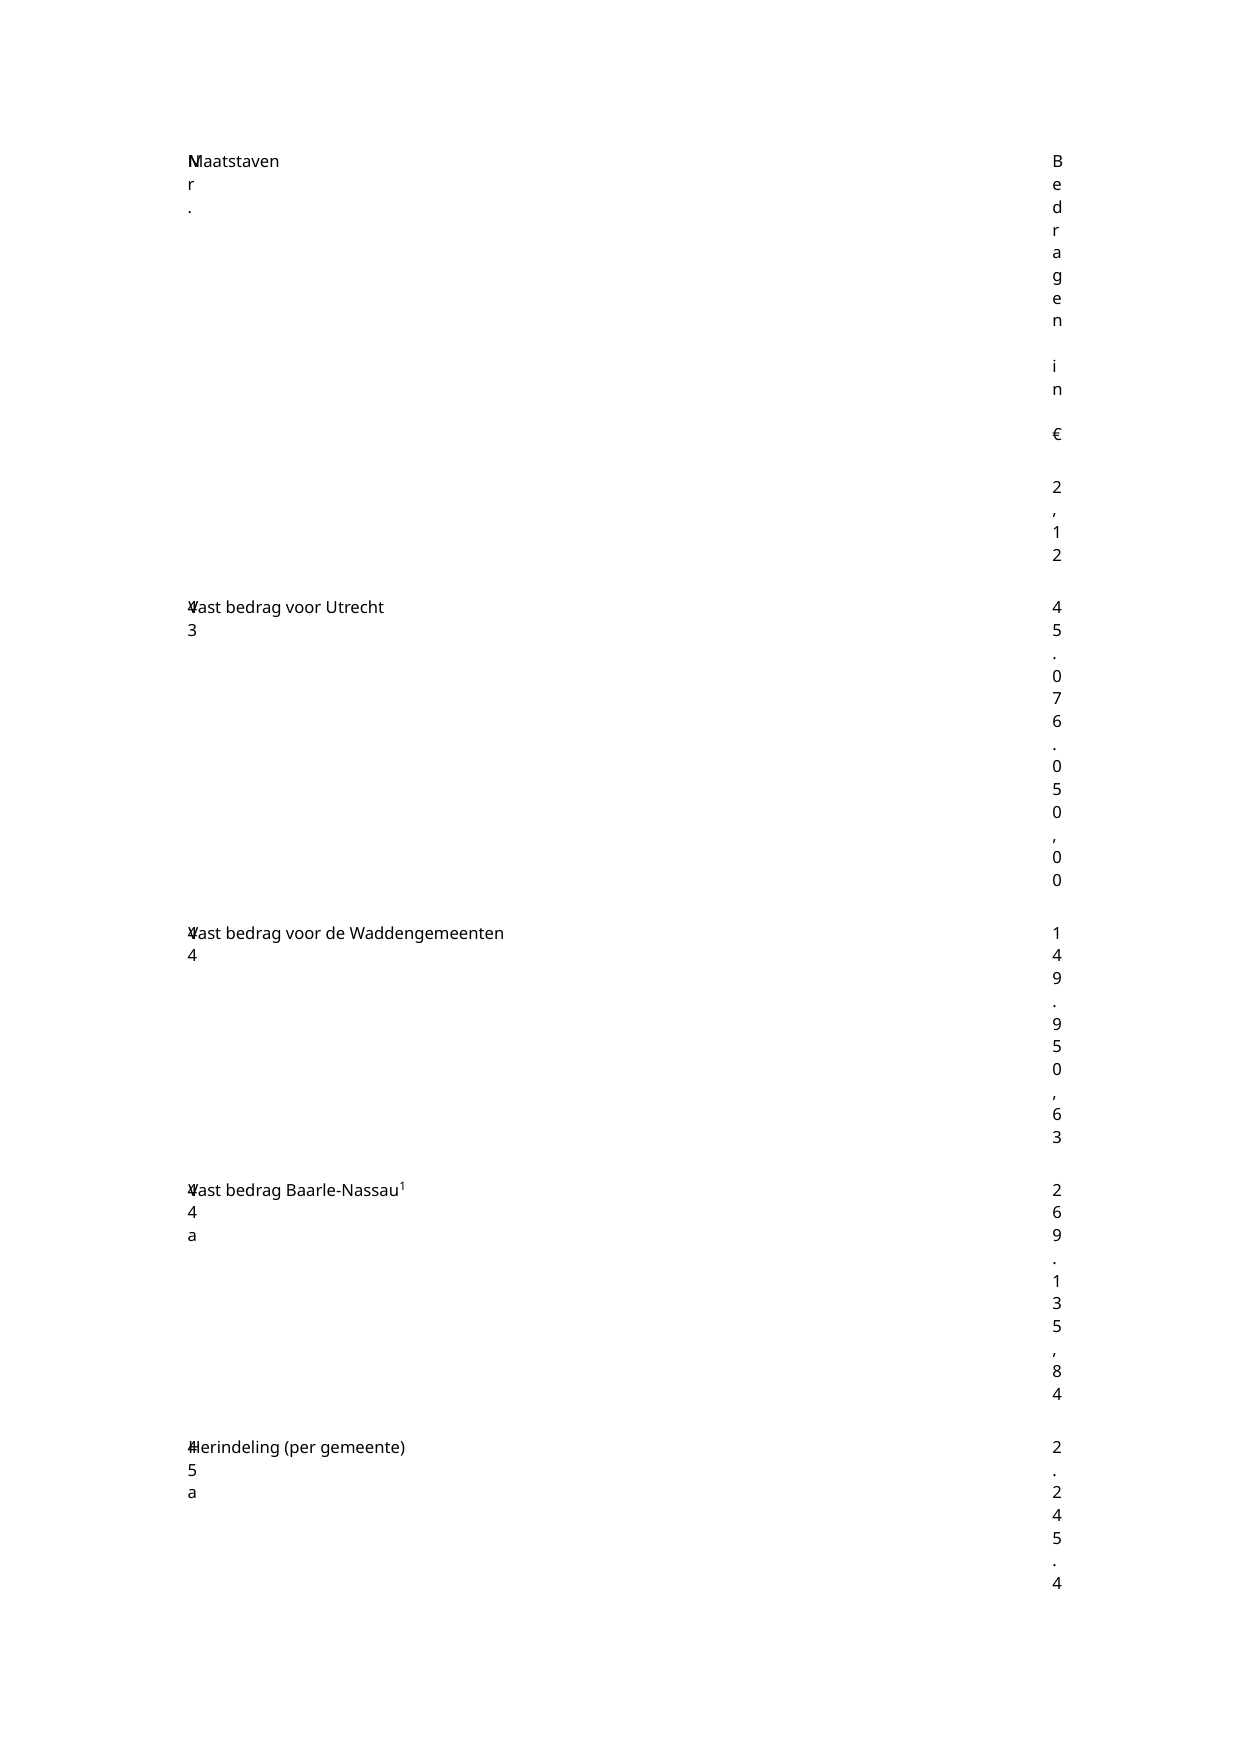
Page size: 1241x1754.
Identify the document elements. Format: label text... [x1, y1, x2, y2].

table_cell Vast bedrag voor de Waddengemeenten [188, 921, 1052, 1178]
table_header Maatstaven [188, 150, 1052, 475]
table_cell Vast bedrag voor Utrecht [188, 596, 1052, 921]
table_cell Herindeling (per gemeente) [188, 1435, 1052, 1594]
table_cell Vast bedrag Baarle-Nassau1 [188, 1178, 1052, 1435]
table_cell [188, 475, 1052, 596]
